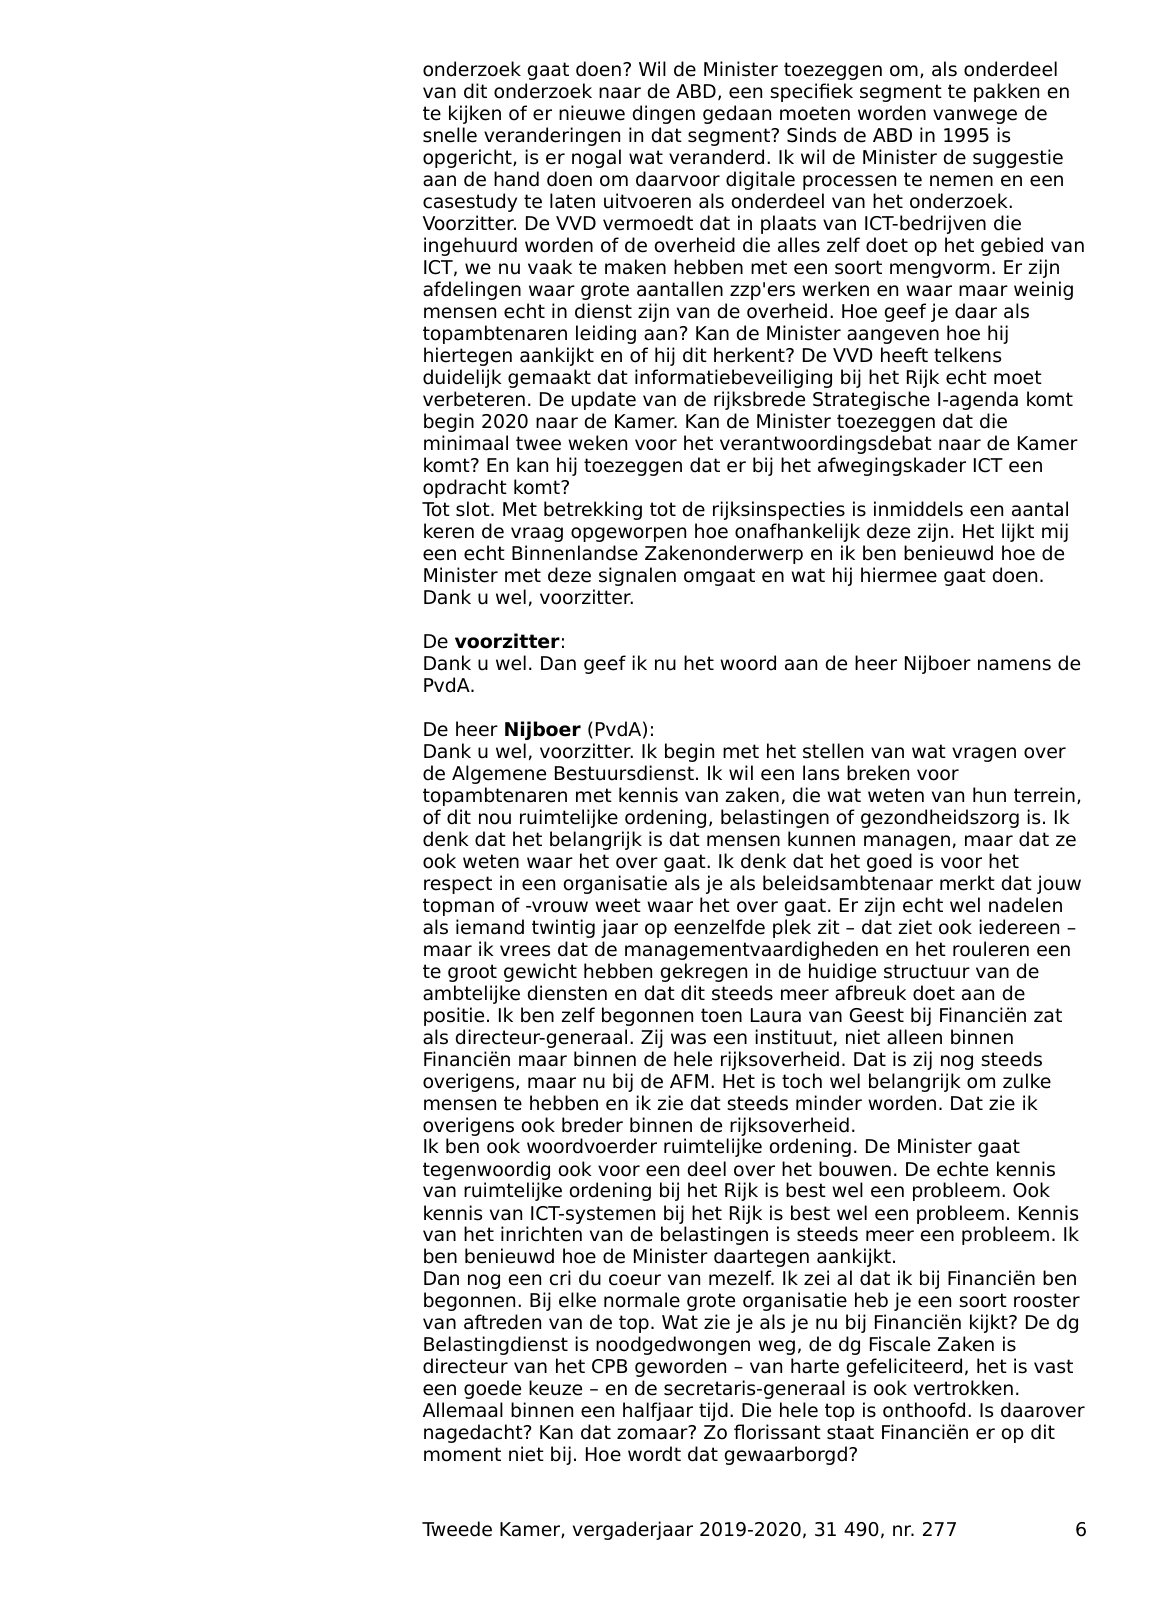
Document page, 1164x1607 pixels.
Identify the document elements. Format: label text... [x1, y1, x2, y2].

text De voorzitter: [422, 631, 1087, 653]
text Dan nog een cri du coeur van mezelf. Ik zei al dat ik bij Financiën ben begonnen. Bij elke normale grote organisatie heb je een soort rooster van aftreden van de top. Wat zie je als je nu bij Financiën kijkt? De dg Belastingdienst is noodgedwongen weg, de dg Fiscale Zaken is directeur van het CPB geworden – van harte gefeliciteerd, het is vast een goede keuze – en de secretaris-generaal is ook vertrokken. Allemaal binnen een halfjaar tijd. Die hele top is onthoofd. Is daarover nagedacht? Kan dat zomaar? Zo florissant staat Financiën er op dit moment niet bij. Hoe wordt dat gewaarborgd? [422, 1268, 1087, 1466]
text Tot slot. Met betrekking tot de rijksinspecties is inmiddels een aantal keren de vraag opgeworpen hoe onafhankelijk deze zijn. Het lijkt mij een echt Binnenlandse Zakenonderwerp en ik ben benieuwd hoe de Minister met deze signalen omgaat en wat hij hiermee gaat doen. [422, 499, 1087, 587]
text De heer Nijboer (PvdA): [422, 719, 1087, 741]
text onderzoek gaat doen? Wil de Minister toezeggen om, als onderdeel van dit onderzoek naar de ABD, een specifiek segment te pakken en te kijken of er nieuwe dingen gedaan moeten worden vanwege de snelle veranderingen in dat segment? Sinds de ABD in 1995 is opgericht, is er nogal wat veranderd. Ik wil de Minister de suggestie aan de hand doen om daarvoor digitale processen te nemen en een casestudy te laten uitvoeren als onderdeel van het onderzoek. [422, 59, 1087, 213]
text Dank u wel, voorzitter. Ik begin met het stellen van wat vragen over de Algemene Bestuursdienst. Ik wil een lans breken voor topambtenaren met kennis van zaken, die wat weten van hun terrein, of dit nou ruimtelijke ordening, belastingen of gezondheidszorg is. Ik denk dat het belangrijk is dat mensen kunnen managen, maar dat ze ook weten waar het over gaat. Ik denk dat het goed is voor het respect in een organisatie als je als beleidsambtenaar merkt dat jouw topman of -vrouw weet waar het over gaat. Er zijn echt wel nadelen als iemand twintig jaar op eenzelfde plek zit – dat ziet ook iedereen – maar ik vrees dat de managementvaardigheden en het rouleren een te groot gewicht hebben gekregen in de huidige structuur van de ambtelijke diensten en dat dit steeds meer afbreuk doet aan de positie. Ik ben zelf begonnen toen Laura van Geest bij Financiën zat als directeur-generaal. Zij was een instituut, niet alleen binnen Financiën maar binnen de hele rijksoverheid. Dat is zij nog steeds overigens, maar nu bij de AFM. Het is toch wel belangrijk om zulke mensen te hebben en ik zie dat steeds minder worden. Dat zie ik overigens ook breder binnen de rijksoverheid. [422, 741, 1087, 1136]
text Voorzitter. De VVD vermoedt dat in plaats van ICT-bedrijven die ingehuurd worden of de overheid die alles zelf doet op het gebied van ICT, we nu vaak te maken hebben met een soort mengvorm. Er zijn afdelingen waar grote aantallen zzp'ers werken en waar maar weinig mensen echt in dienst zijn van de overheid. Hoe geef je daar als topambtenaren leiding aan? Kan de Minister aangeven hoe hij hiertegen aankijkt en of hij dit herkent? De VVD heeft telkens duidelijk gemaakt dat informatiebeveiliging bij het Rijk echt moet verbeteren. De update van de rijksbrede Strategische I-agenda komt begin 2020 naar de Kamer. Kan de Minister toezeggen dat die minimaal twee weken voor het verantwoordingsdebat naar de Kamer komt? En kan hij toezeggen dat er bij het afwegingskader ICT een opdracht komt? [422, 213, 1087, 499]
text Dank u wel. Dan geef ik nu het woord aan de heer Nijboer namens de PvdA. [422, 653, 1087, 697]
text Ik ben ook woordvoerder ruimtelijke ordening. De Minister gaat tegenwoordig ook voor een deel over het bouwen. De echte kennis van ruimtelijke ordening bij het Rijk is best wel een probleem. Ook kennis van ICT-systemen bij het Rijk is best wel een probleem. Kennis van het inrichten van de belastingen is steeds meer een probleem. Ik ben benieuwd hoe de Minister daartegen aankijkt. [422, 1136, 1087, 1268]
text Dank u wel, voorzitter. [422, 587, 1087, 608]
